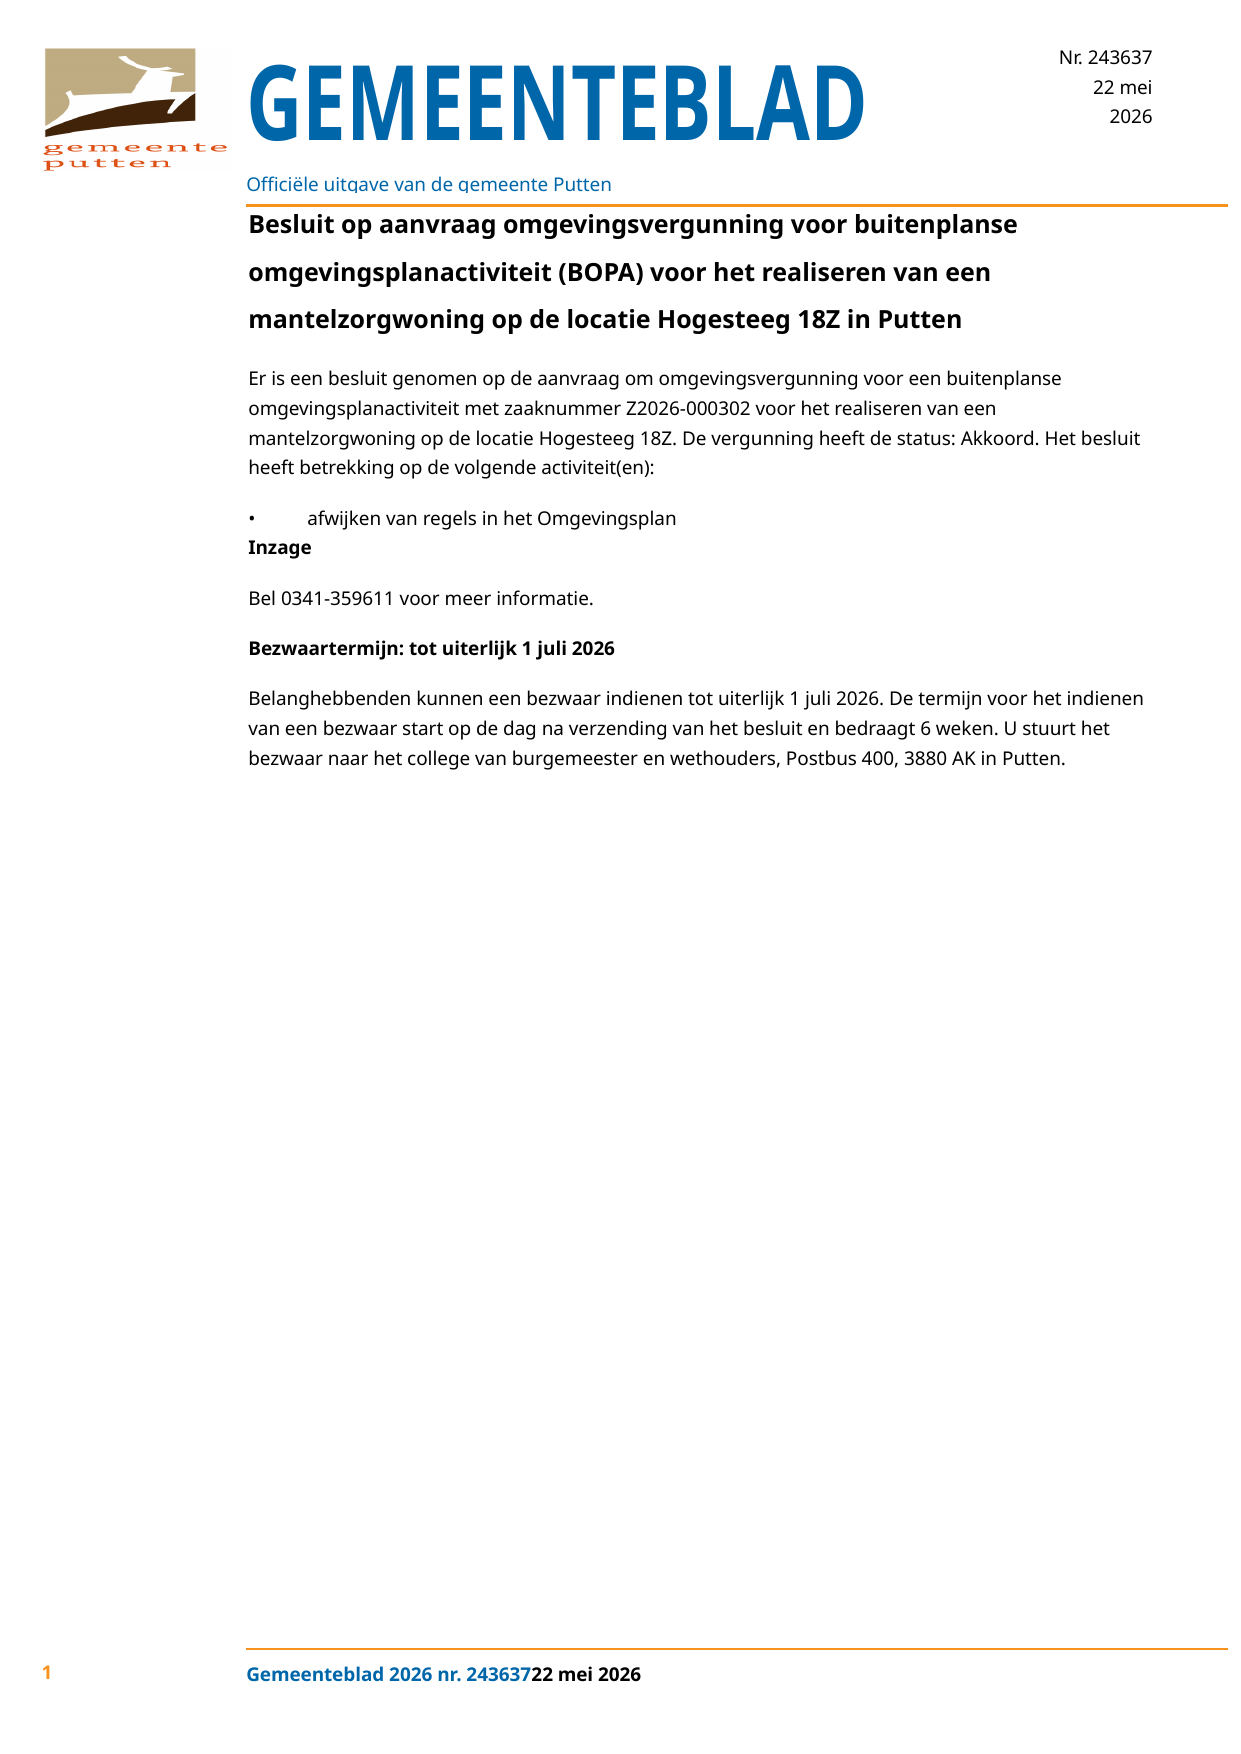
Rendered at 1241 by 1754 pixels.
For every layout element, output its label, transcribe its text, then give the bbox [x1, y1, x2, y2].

text Bezwaartermijn: tot uiterlijk 1 juli 2026 [248, 635, 1152, 661]
text Bel 0341-359611 voor meer informatie. [248, 585, 1152, 610]
picture [41, 47, 231, 172]
text Besluit op aanvraag omgevingsvergunning voor buitenplanse omgevingsplanactiviteit (BOPA) voor het realiseren van een mantelzorgwoning op de locatie Hogesteeg 18Z in Putten [248, 207, 1152, 336]
text Er is een besluit genomen op de aanvraag om omgevingsvergunning voor een buitenplanse omgevingsplanactiviteit met zaaknummer Z2026-000302 voor het realiseren van een mantelzorgwoning op de locatie Hogesteeg 18Z. De vergunning heeft de status: Akkoord. Het besluit heeft betrekking op de volgende activiteit(en): [248, 366, 1152, 480]
text Belanghebbenden kunnen een bezwaar indienen tot uiterlijk 1 juli 2026. De termijn voor het indienen van een bezwaar start op de dag na verzending van het besluit en bedraagt 6 weken. U stuurt het bezwaar naar het college van burgemeester en wethouders, Postbus 400, 3880 AK in Putten. [248, 686, 1152, 770]
text Inzage [248, 534, 1152, 560]
list afwijken van regels in het Omgevingsplan [248, 505, 1152, 530]
